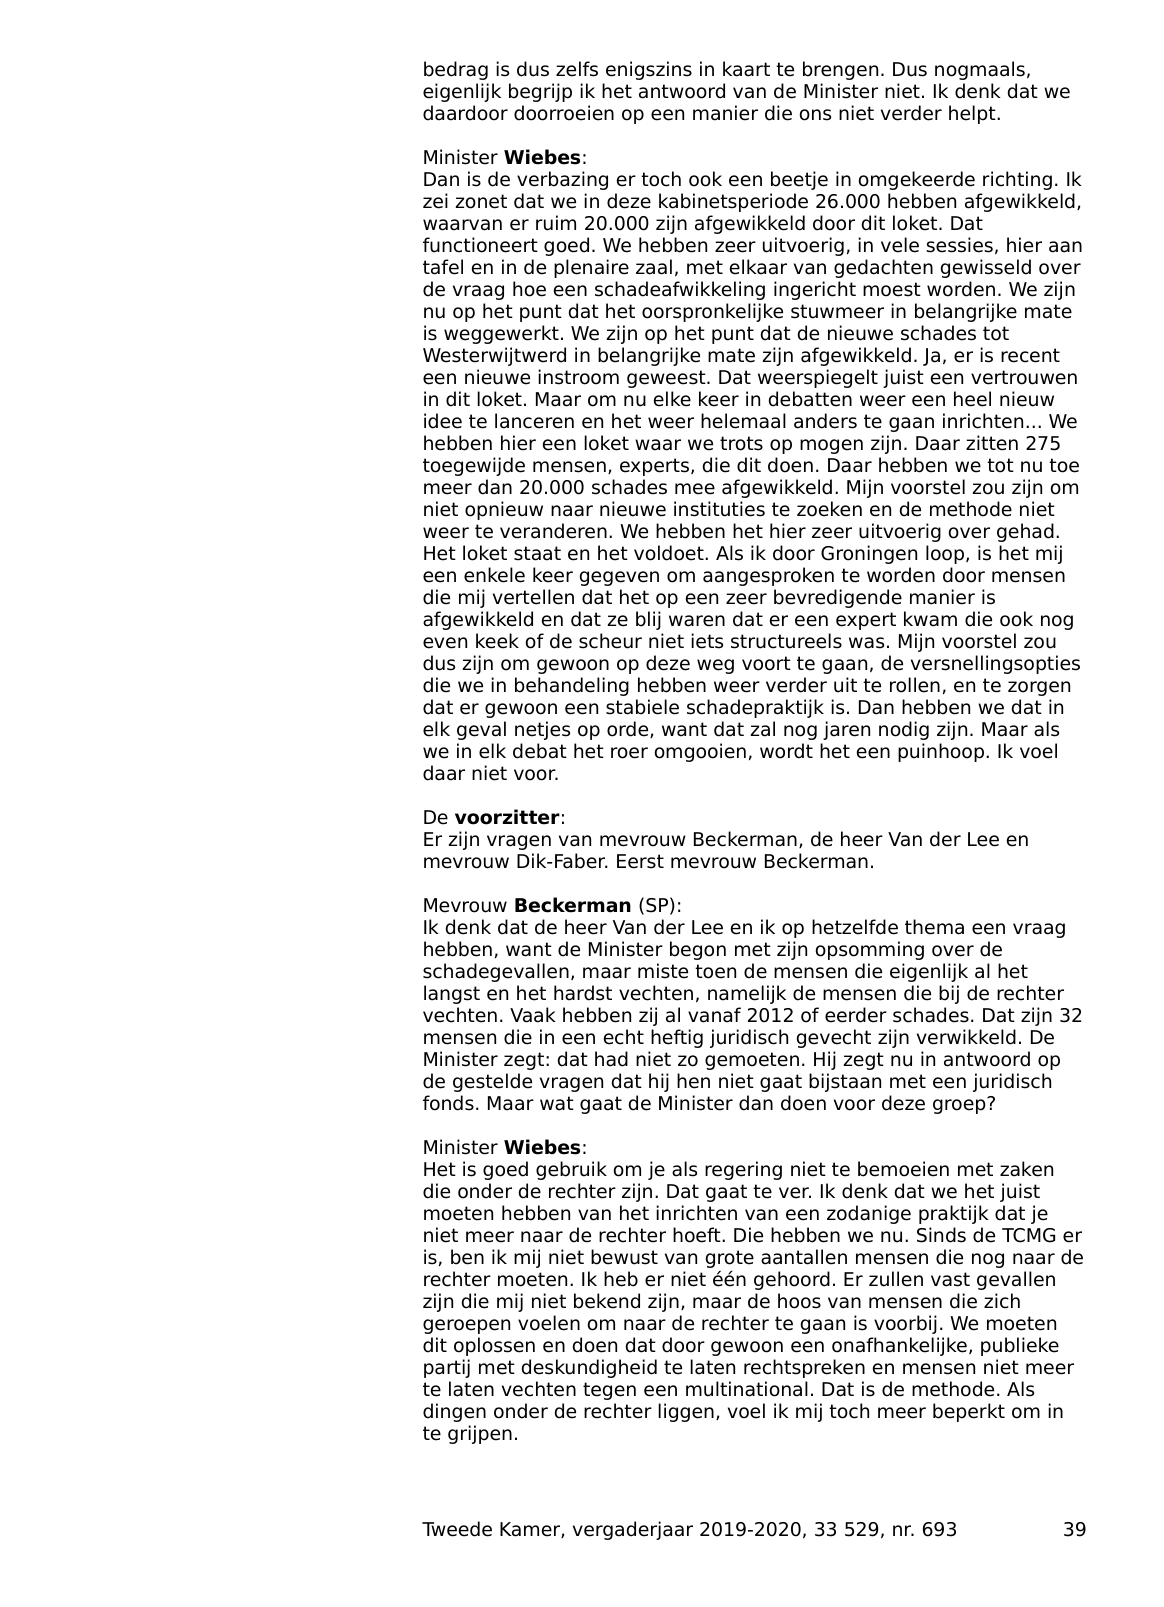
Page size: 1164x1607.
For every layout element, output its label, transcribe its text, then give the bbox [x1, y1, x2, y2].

text De voorzitter: [422, 807, 1087, 829]
text Minister Wiebes: [422, 147, 1087, 169]
text Mevrouw Beckerman (SP): [422, 895, 1087, 917]
text Er zijn vragen van mevrouw Beckerman, de heer Van der Lee en mevrouw Dik-Faber. Eerst mevrouw Beckerman. [422, 829, 1087, 873]
text bedrag is dus zelfs enigszins in kaart te brengen. Dus nogmaals, eigenlijk begrijp ik het antwoord van de Minister niet. Ik denk dat we daardoor doorroeien op een manier die ons niet verder helpt. [422, 59, 1087, 125]
text Het is goed gebruik om je als regering niet te bemoeien met zaken die onder de rechter zijn. Dat gaat te ver. Ik denk dat we het juist moeten hebben van het inrichten van een zodanige praktijk dat je niet meer naar de rechter hoeft. Die hebben we nu. Sinds de TCMG er is, ben ik mij niet bewust van grote aantallen mensen die nog naar de rechter moeten. Ik heb er niet één gehoord. Er zullen vast gevallen zijn die mij niet bekend zijn, maar de hoos van mensen die zich geroepen voelen om naar de rechter te gaan is voorbij. We moeten dit oplossen en doen dat door gewoon een onafhankelijke, publieke partij met deskundigheid te laten rechtspreken en mensen niet meer te laten vechten tegen een multinational. Dat is de methode. Als dingen onder de rechter liggen, voel ik mij toch meer beperkt om in te grijpen. [422, 1159, 1087, 1444]
text Ik denk dat de heer Van der Lee en ik op hetzelfde thema een vraag hebben, want de Minister begon met zijn opsomming over de schadegevallen, maar miste toen de mensen die eigenlijk al het langst en het hardst vechten, namelijk de mensen die bij de rechter vechten. Vaak hebben zij al vanaf 2012 of eerder schades. Dat zijn 32 mensen die in een echt heftig juridisch gevecht zijn verwikkeld. De Minister zegt: dat had niet zo gemoeten. Hij zegt nu in antwoord op de gestelde vragen dat hij hen niet gaat bijstaan met een juridisch fonds. Maar wat gaat de Minister dan doen voor deze groep? [422, 917, 1087, 1115]
text Dan is de verbazing er toch ook een beetje in omgekeerde richting. Ik zei zonet dat we in deze kabinetsperiode 26.000 hebben afgewikkeld, waarvan er ruim 20.000 zijn afgewikkeld door dit loket. Dat functioneert goed. We hebben zeer uitvoerig, in vele sessies, hier aan tafel en in de plenaire zaal, met elkaar van gedachten gewisseld over de vraag hoe een schadeafwikkeling ingericht moest worden. We zijn nu op het punt dat het oorspronkelijke stuwmeer in belangrijke mate is weggewerkt. We zijn op het punt dat de nieuwe schades tot Westerwijtwerd in belangrijke mate zijn afgewikkeld. Ja, er is recent een nieuwe instroom geweest. Dat weerspiegelt juist een vertrouwen in dit loket. Maar om nu elke keer in debatten weer een heel nieuw idee te lanceren en het weer helemaal anders te gaan inrichten... We hebben hier een loket waar we trots op mogen zijn. Daar zitten 275 toegewijde mensen, experts, die dit doen. Daar hebben we tot nu toe meer dan 20.000 schades mee afgewikkeld. Mijn voorstel zou zijn om niet opnieuw naar nieuwe instituties te zoeken en de methode niet weer te veranderen. We hebben het hier zeer uitvoerig over gehad. Het loket staat en het voldoet. Als ik door Groningen loop, is het mij een enkele keer gegeven om aangesproken te worden door mensen die mij vertellen dat het op een zeer bevredigende manier is afgewikkeld en dat ze blij waren dat er een expert kwam die ook nog even keek of de scheur niet iets structureels was. Mijn voorstel zou dus zijn om gewoon op deze weg voort te gaan, de versnellingsopties die we in behandeling hebben weer verder uit te rollen, en te zorgen dat er gewoon een stabiele schadepraktijk is. Dan hebben we dat in elk geval netjes op orde, want dat zal nog jaren nodig zijn. Maar als we in elk debat het roer omgooien, wordt het een puinhoop. Ik voel daar niet voor. [422, 169, 1087, 784]
text Minister Wiebes: [422, 1137, 1087, 1159]
